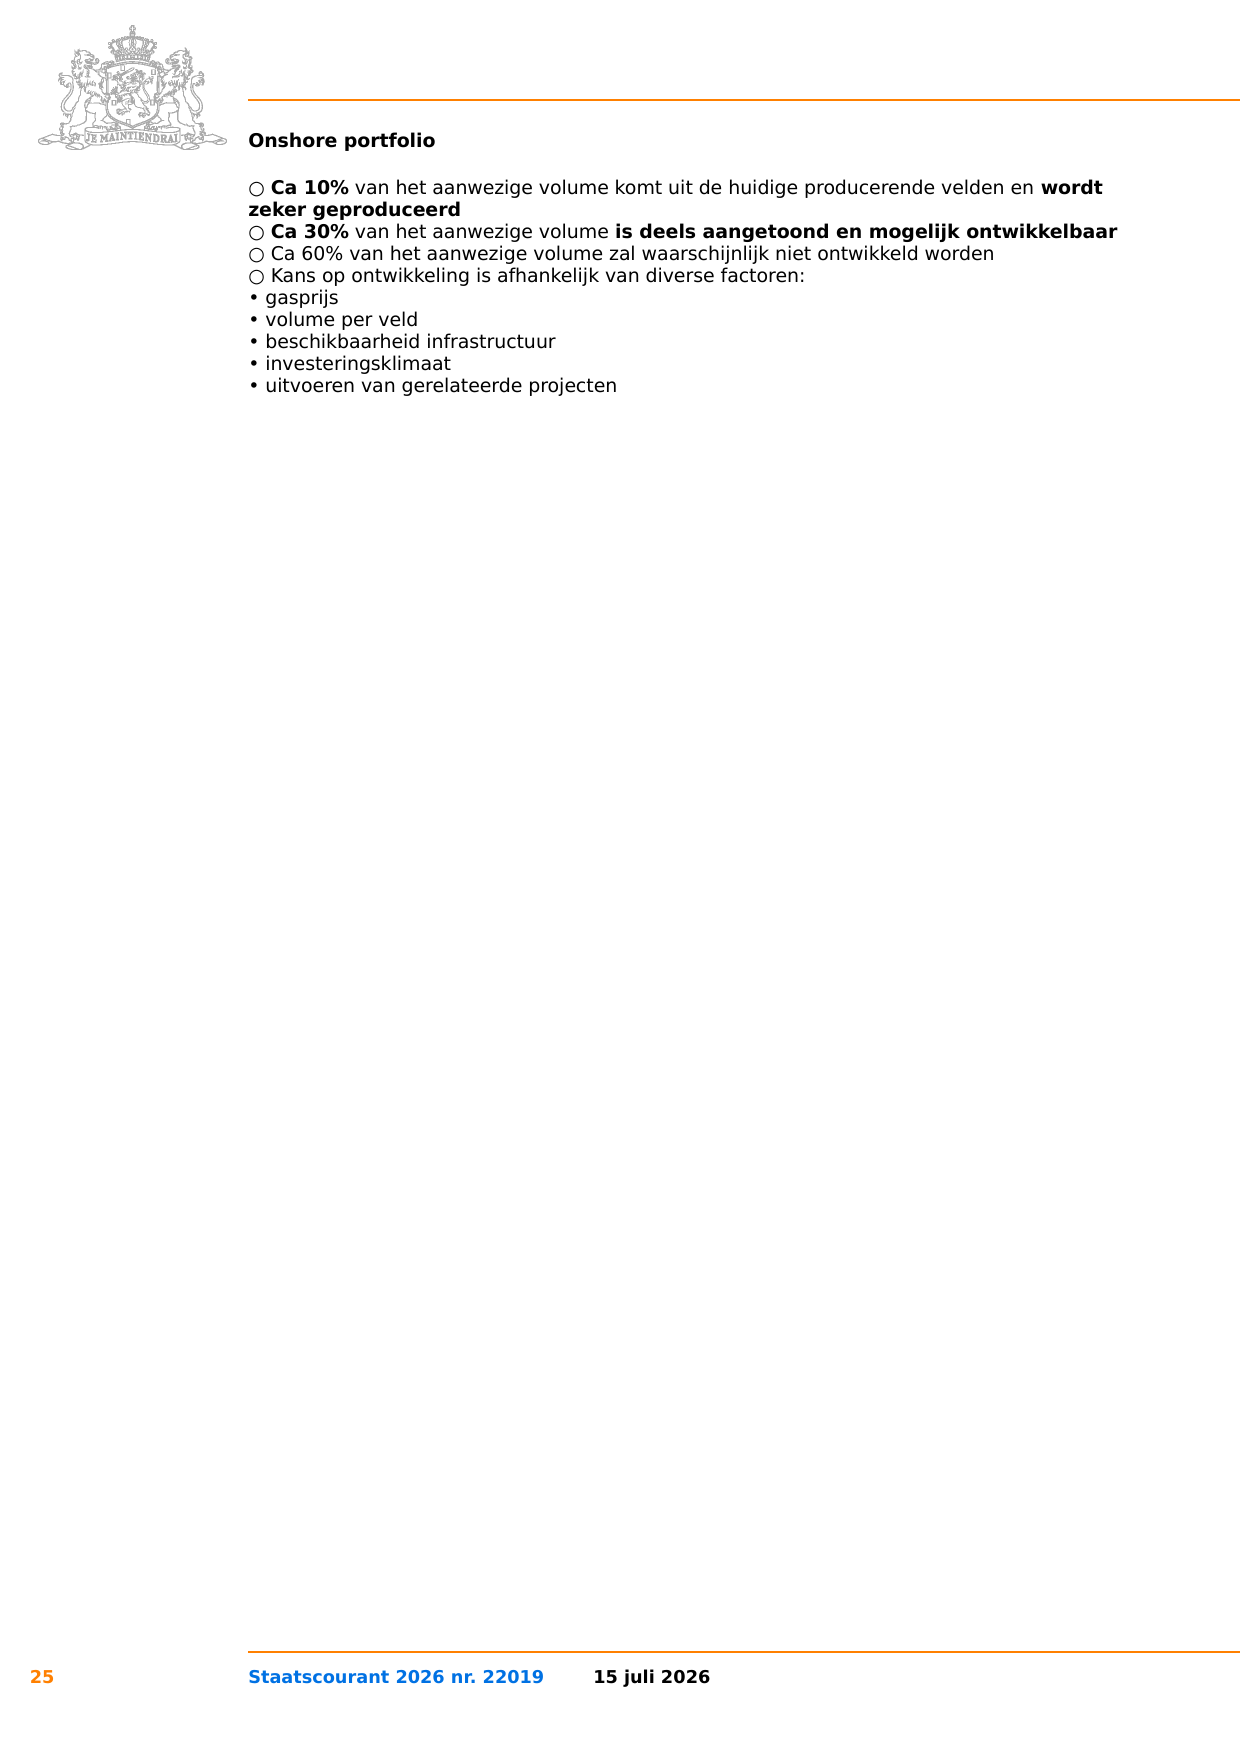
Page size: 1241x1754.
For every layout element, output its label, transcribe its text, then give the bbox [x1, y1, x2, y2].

text • uitvoeren van gerelateerde projecten [248, 375, 1163, 397]
text • gasprijs [248, 287, 1163, 309]
text • investeringsklimaat [248, 353, 1163, 375]
text ○ Ca 60% van het aanwezige volume zal waarschijnlijk niet ontwikkeld worden [248, 243, 1163, 265]
subtitle Onshore portfolio [248, 130, 1163, 152]
text • beschikbaarheid infrastructuur [248, 331, 1163, 353]
picture [38, 25, 227, 150]
text • volume per veld [248, 309, 1163, 331]
text ○ Kans op ontwikkeling is afhankelijk van diverse factoren: [248, 265, 1163, 287]
text ○ Ca 10% van het aanwezige volume komt uit de huidige producerende velden en wordt zeker geproduceerd [248, 177, 1163, 221]
text ○ Ca 30% van het aanwezige volume is deels aangetoond en mogelijk ontwikkelbaar [248, 221, 1163, 243]
